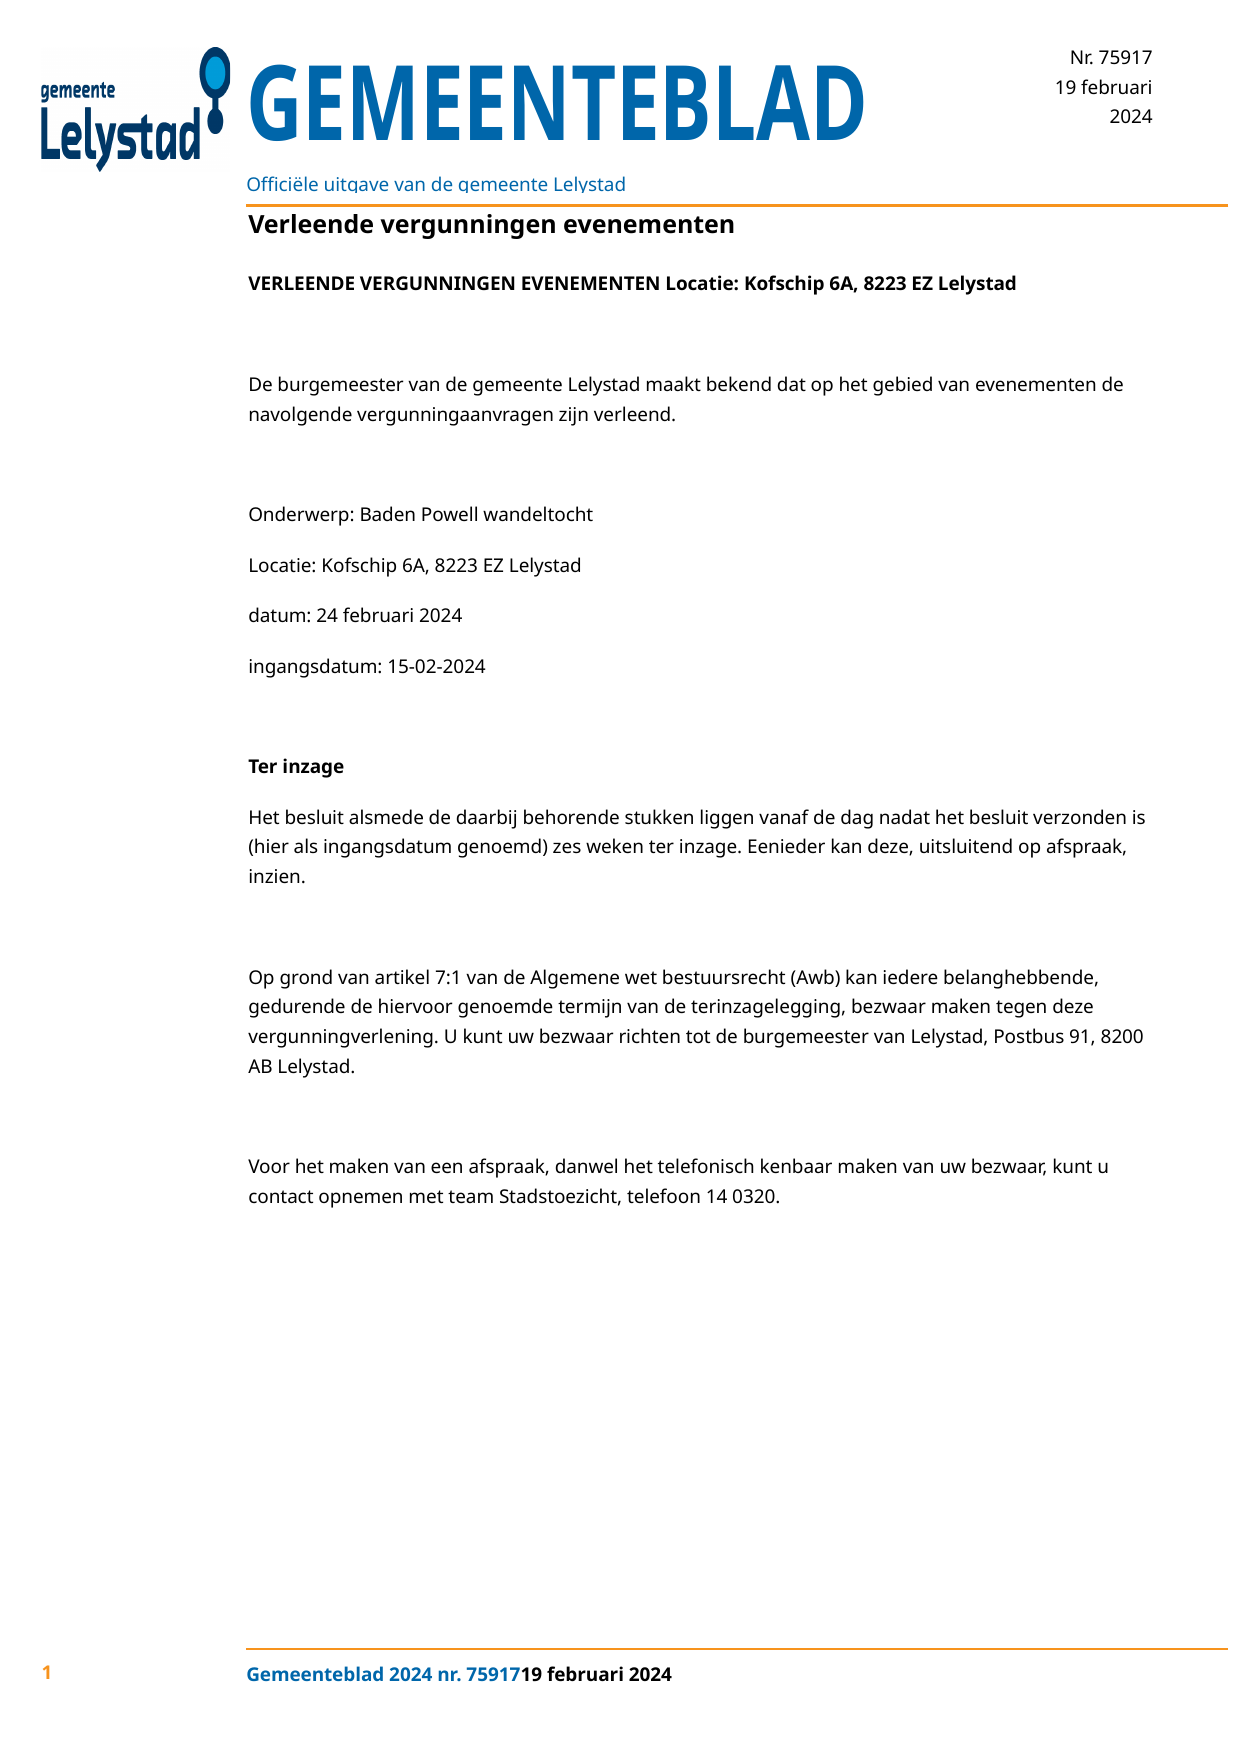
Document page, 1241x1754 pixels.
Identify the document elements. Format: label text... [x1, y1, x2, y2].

text Op grond van artikel 7:1 van de Algemene wet bestuursrecht (Awb) kan iedere belanghebbende, gedurende de hiervoor genoemde termijn van de terinzagelegging, bezwaar maken tegen deze vergunningverlening. U kunt uw bezwaar richten tot de burgemeester van Lelystad, Postbus 91, 8200 AB Lelystad. [248, 964, 1152, 1078]
text Het besluit alsmede de daarbij behorende stukken liggen vanaf de dag nadat het besluit verzonden is (hier als ingangsdatum genoemd) zes weken ter inzage. Eenieder kan deze, uitsluitend op afspraak, inzien. [248, 804, 1152, 889]
text datum: 24 februari 2024 [248, 602, 1152, 628]
text Onderwerp: Baden Powell wandeltocht [248, 502, 1152, 527]
text Locatie: Kofschip 6A, 8223 EZ Lelystad [248, 552, 1152, 578]
text Ter inzage [248, 754, 1152, 779]
text De burgemeester van de gemeente Lelystad maakt bekend dat op het gebied van evenementen de navolgende vergunningaanvragen zijn verleend. [248, 371, 1152, 426]
text Voor het maken van een afspraak, danwel het telefonisch kenbaar maken van uw bezwaar, kunt u contact opnemen met team Stadstoezicht, telefoon 14 0320. [248, 1154, 1152, 1209]
text Verleende vergunningen evenementen [248, 207, 1152, 241]
text ingangsdatum: 15-02-2024 [248, 653, 1152, 678]
picture [41, 47, 231, 172]
text VERLEENDE VERGUNNINGEN EVENEMENTEN Locatie: Kofschip 6A, 8223 EZ Lelystad [248, 270, 1152, 296]
